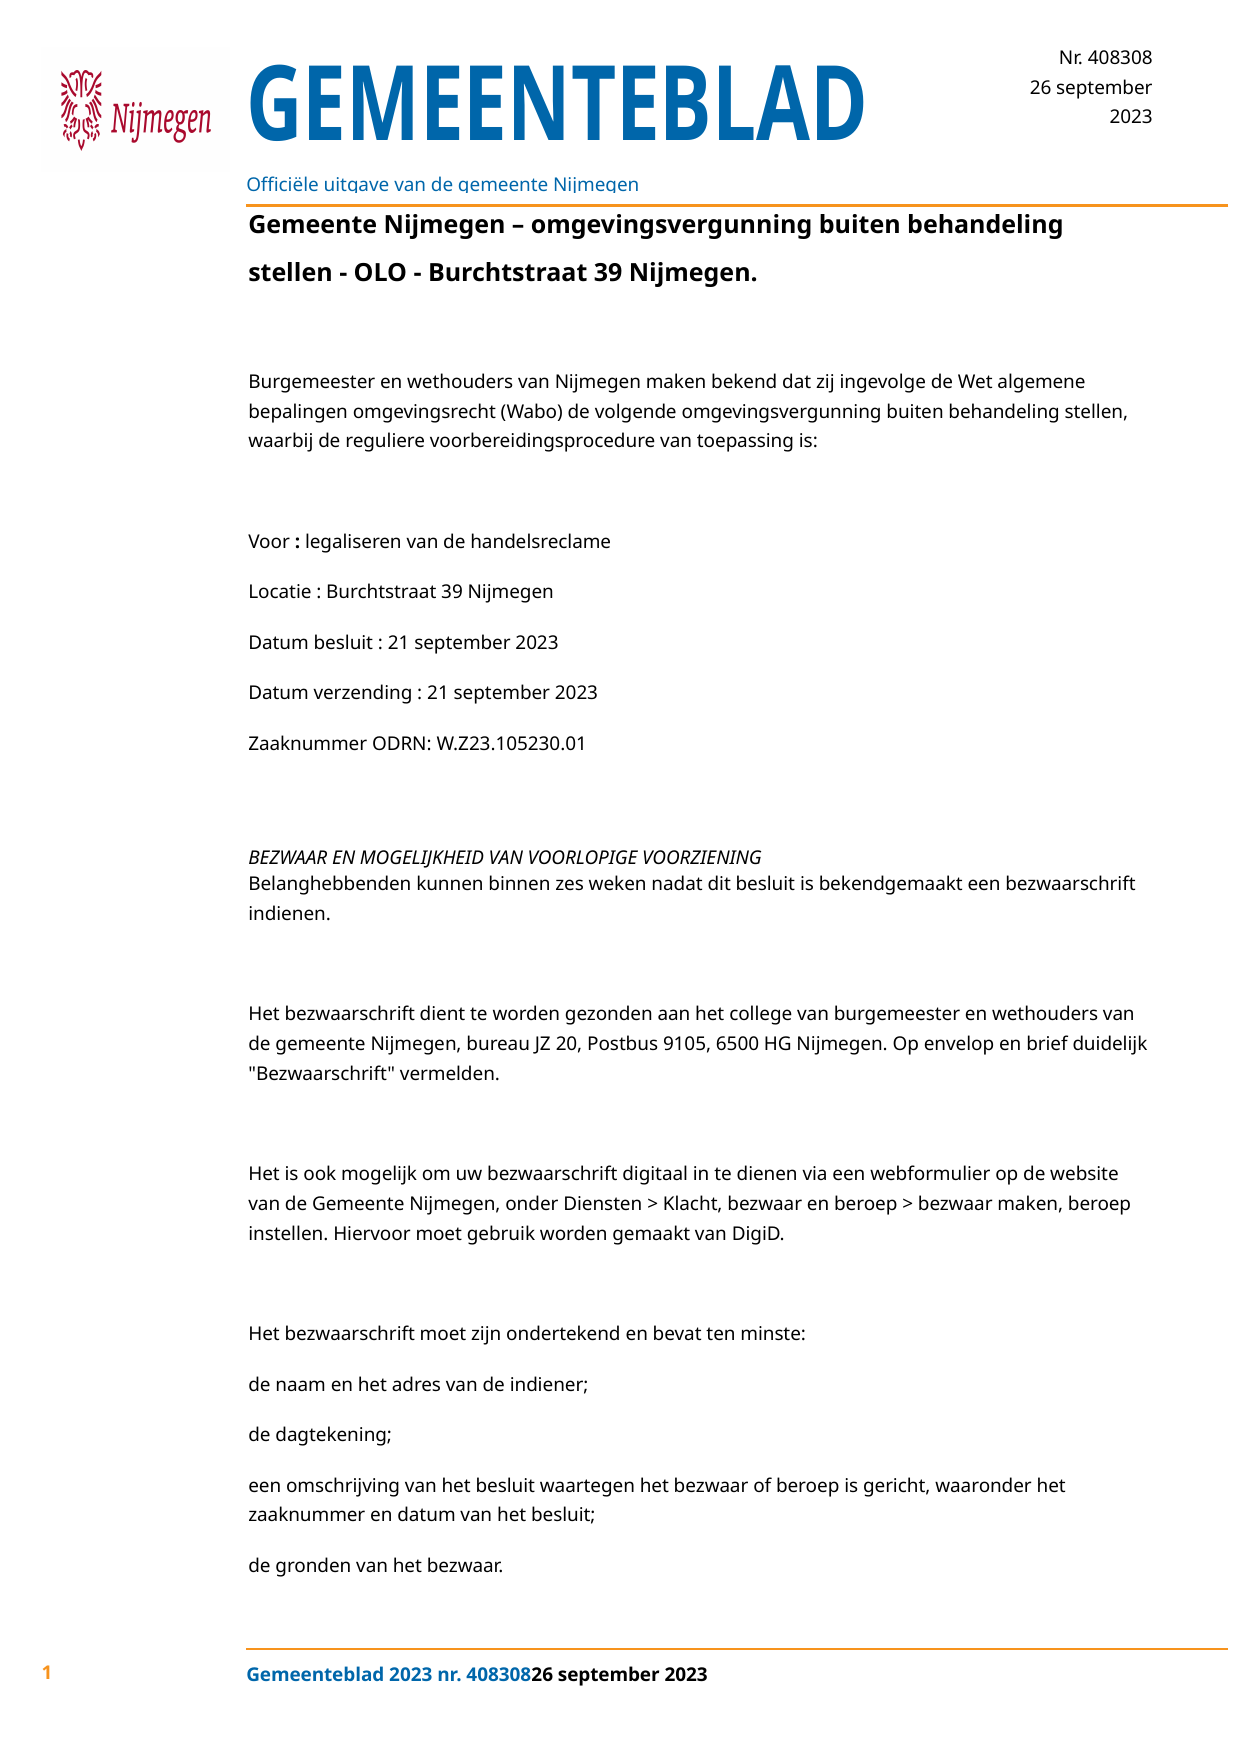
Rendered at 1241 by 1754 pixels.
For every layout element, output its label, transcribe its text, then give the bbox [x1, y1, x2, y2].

text BEZWAAR EN MOGELIJKHEID VAN VOORLOPIGE VOORZIENING [248, 844, 1152, 870]
text Het bezwaarschrift moet zijn ondertekend en bevat ten minste: [248, 1321, 1152, 1346]
text de dagtekening; [248, 1421, 1152, 1447]
text Het is ook mogelijk om uw bezwaarschrift digitaal in te dienen via een webformulier op de website van de Gemeente Nijmegen, onder Diensten > Klacht, bezwaar en beroep > bezwaar maken, beroep instellen. Hiervoor moet gebruik worden gemaakt van DigiD. [248, 1161, 1152, 1245]
text de gronden van het bezwaar. [248, 1552, 1152, 1577]
text de naam en het adres van de indiener; [248, 1371, 1152, 1397]
text Locatie : Burchtstraat 39 Nijmegen [248, 579, 1152, 604]
text Het bezwaarschrift dient te worden gezonden aan het college van burgemeester en wethouders van de gemeente Nijmegen, bureau JZ 20, Postbus 9105, 6500 HG Nijmegen. Op envelop en brief duidelijk "Bezwaarschrift" vermelden. [248, 1001, 1152, 1085]
text Voor : legaliseren van de handelsreclame [248, 528, 1152, 554]
text Datum besluit : 21 september 2023 [248, 629, 1152, 655]
text Zaaknummer ODRN: W.Z23.105230.01 [248, 730, 1152, 756]
text een omschrijving van het besluit waartegen het bezwaar of beroep is gericht, waaronder het zaaknummer en datum van het besluit; [248, 1472, 1152, 1527]
text Datum verzending : 21 september 2023 [248, 679, 1152, 705]
text Burgemeester en wethouders van Nijmegen maken bekend dat zij ingevolge de Wet algemene bepalingen omgevingsrecht (Wabo) de volgende omgevingsvergunning buiten behandeling stellen, waarbij de reguliere voorbereidingsprocedure van toepassing is: [248, 368, 1152, 453]
picture [41, 47, 231, 172]
text Belanghebbenden kunnen binnen zes weken nadat dit besluit is bekendgemaakt een bezwaarschrift indienen. [248, 870, 1152, 925]
text Gemeente Nijmegen – omgevingsvergunning buiten behandeling stellen - OLO - Burchtstraat 39 Nijmegen. [248, 207, 1152, 288]
